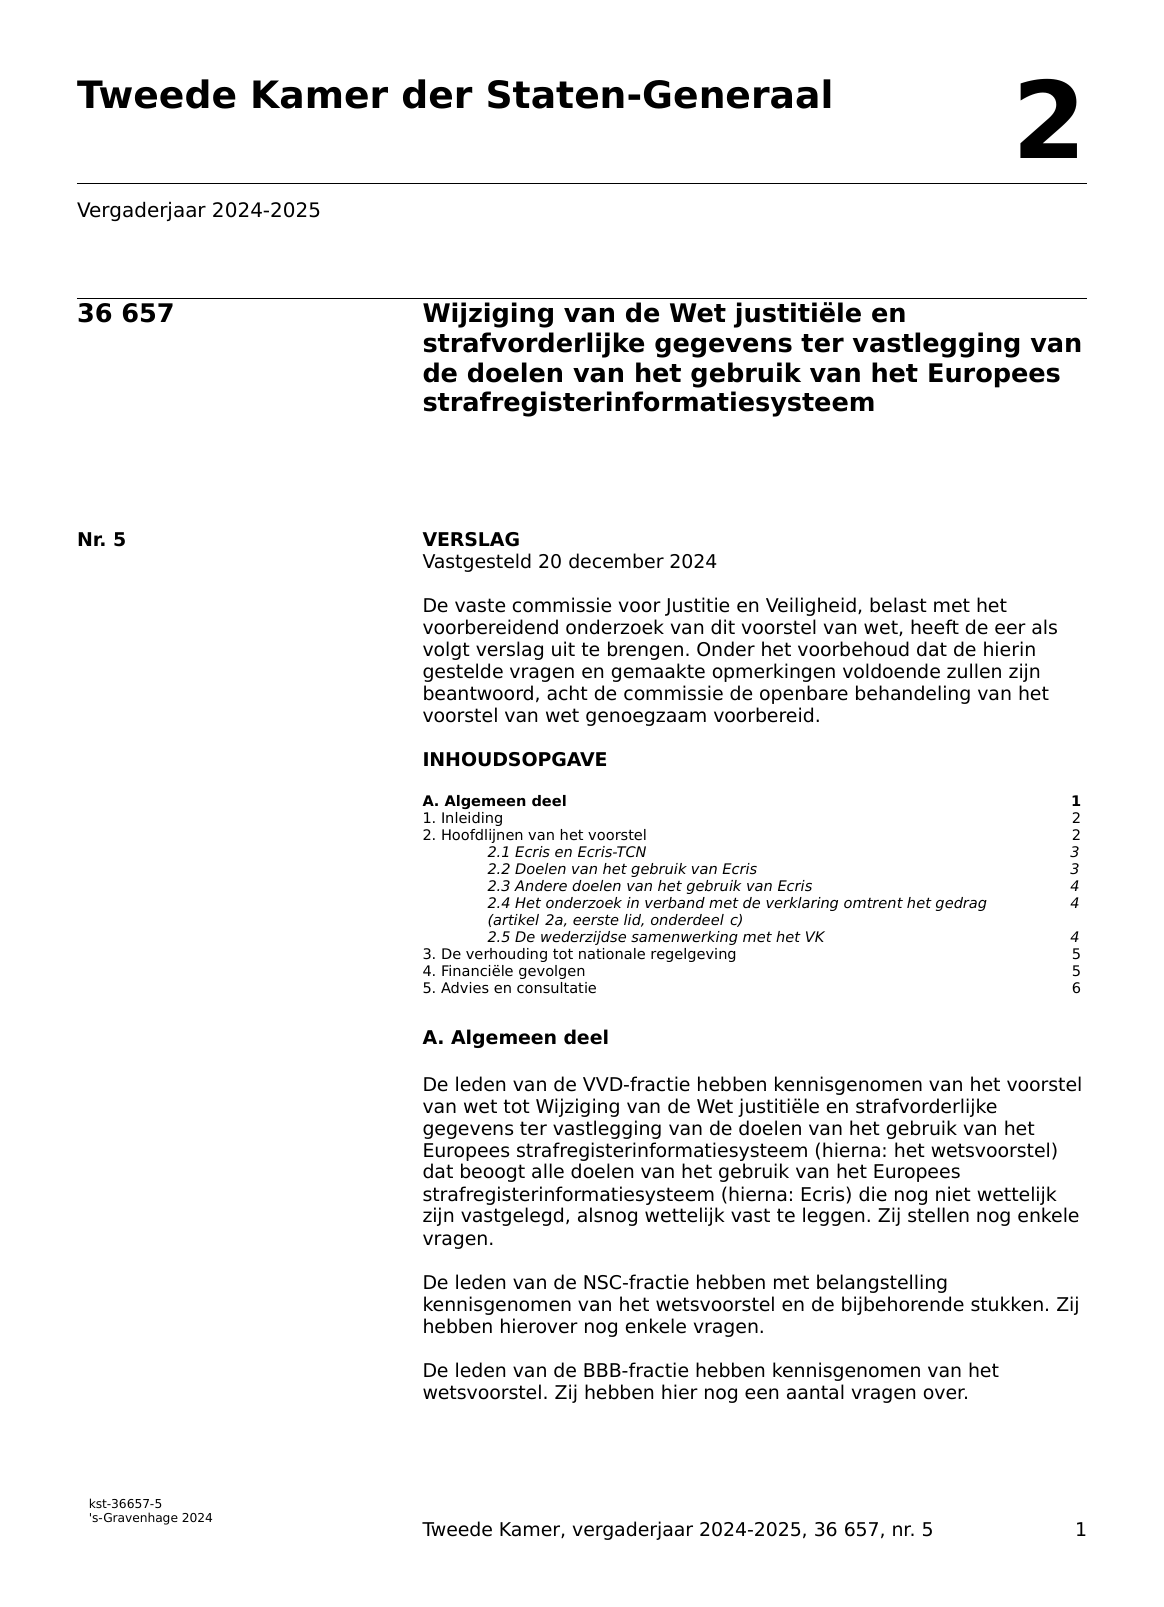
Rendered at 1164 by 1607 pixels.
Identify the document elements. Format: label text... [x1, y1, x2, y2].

table_cell Vergaderjaar 2024-2025 [77, 184, 1087, 298]
text kst-36657-5 [88, 1497, 323, 1511]
table_header 2 [886, 59, 1087, 183]
table_cell 1. Inleiding [422, 810, 1013, 827]
table_cell 4 [1013, 929, 1087, 946]
table_cell 2 [1013, 810, 1087, 827]
table_cell 3. De verhouding tot nationale regelgeving [422, 946, 1013, 963]
table_cell 2.2 Doelen van het gebruik van Ecris [481, 861, 1013, 878]
table_cell 5. Advies en consultatie [422, 980, 1013, 997]
table_cell 2.3 Andere doelen van het gebruik van Ecris [481, 878, 1013, 895]
table_cell 5 [1013, 946, 1087, 963]
table_cell [422, 929, 481, 946]
table_cell 2. Hoofdlijnen van het voorstel [422, 827, 1013, 844]
text Vastgesteld 20 december 2024 [422, 551, 1087, 573]
table_cell 2.1 Ecris en Ecris-TCN [481, 844, 1013, 861]
text De leden van de NSC-fractie hebben met belangstelling kennisgenomen van het wetsvoorstel en de bijbehorende stukken. Zij hebben hierover nog enkele vragen. [422, 1272, 1087, 1337]
subtitle A. Algemeen deel [422, 1027, 1087, 1048]
table_cell 5 [1013, 963, 1087, 979]
subtitle INHOUDSOPGAVE [422, 749, 1087, 771]
table_cell [422, 878, 481, 895]
subtitle 36 657 Wijziging van de Wet justitiële en strafvorderlijke gegevens ter vastlegging van de doelen van het gebruik van het Europees strafregisterinformatiesysteem [77, 299, 1087, 418]
table_cell 3 [1013, 861, 1087, 878]
table_cell [422, 844, 481, 861]
table_cell 2.4 Het onderzoek in verband met de verklaring omtrent het gedrag (artikel 2a, eerste lid, onderdeel c) [481, 895, 1013, 929]
table_header 1 [1013, 793, 1087, 810]
table_header A. Algemeen deel [422, 793, 1013, 810]
table_cell 2.5 De wederzijdse samenwerking met het VK [481, 929, 1013, 946]
text De leden van de BBB-fractie hebben kennisgenomen van het wetsvoorstel. Zij hebben hier nog een aantal vragen over. [422, 1360, 1087, 1404]
table_cell 3 [1013, 844, 1087, 861]
table_cell 6 [1013, 980, 1087, 997]
text De vaste commissie voor Justitie en Veiligheid, belast met het voorbereidend onderzoek van dit voorstel van wet, heeft de eer als volgt verslag uit te brengen. Onder het voorbehoud dat de hierin gestelde vragen en gemaakte opmerkingen voldoende zullen zijn beantwoord, acht de commissie de openbare behandeling van het voorstel van wet genoegzaam voorbereid. [422, 595, 1087, 727]
text De leden van de VVD-fractie hebben kennisgenomen van het voorstel van wet tot Wijziging van de Wet justitiële en strafvorderlijke gegevens ter vastlegging van de doelen van het gebruik van het Europees strafregisterinformatiesysteem (hierna: het wetsvoorstel) dat beoogt alle doelen van het gebruik van het Europees strafregisterinformatiesysteem (hierna: Ecris) die nog niet wettelijk zijn vastgelegd, alsnog wettelijk vast te leggen. Zij stellen nog enkele vragen. [422, 1073, 1087, 1249]
table_cell 4 [1013, 878, 1087, 895]
table_header Tweede Kamer der Staten-Generaal [77, 59, 886, 183]
table_cell 4. Financiële gevolgen [422, 963, 1013, 979]
text 's-Gravenhage 2024 [88, 1511, 323, 1525]
table_cell 4 [1013, 895, 1087, 929]
table_cell [422, 895, 481, 929]
table_cell [422, 861, 481, 878]
subtitle Nr. 5 VERSLAG [77, 529, 1087, 551]
table_cell 2 [1013, 827, 1087, 844]
